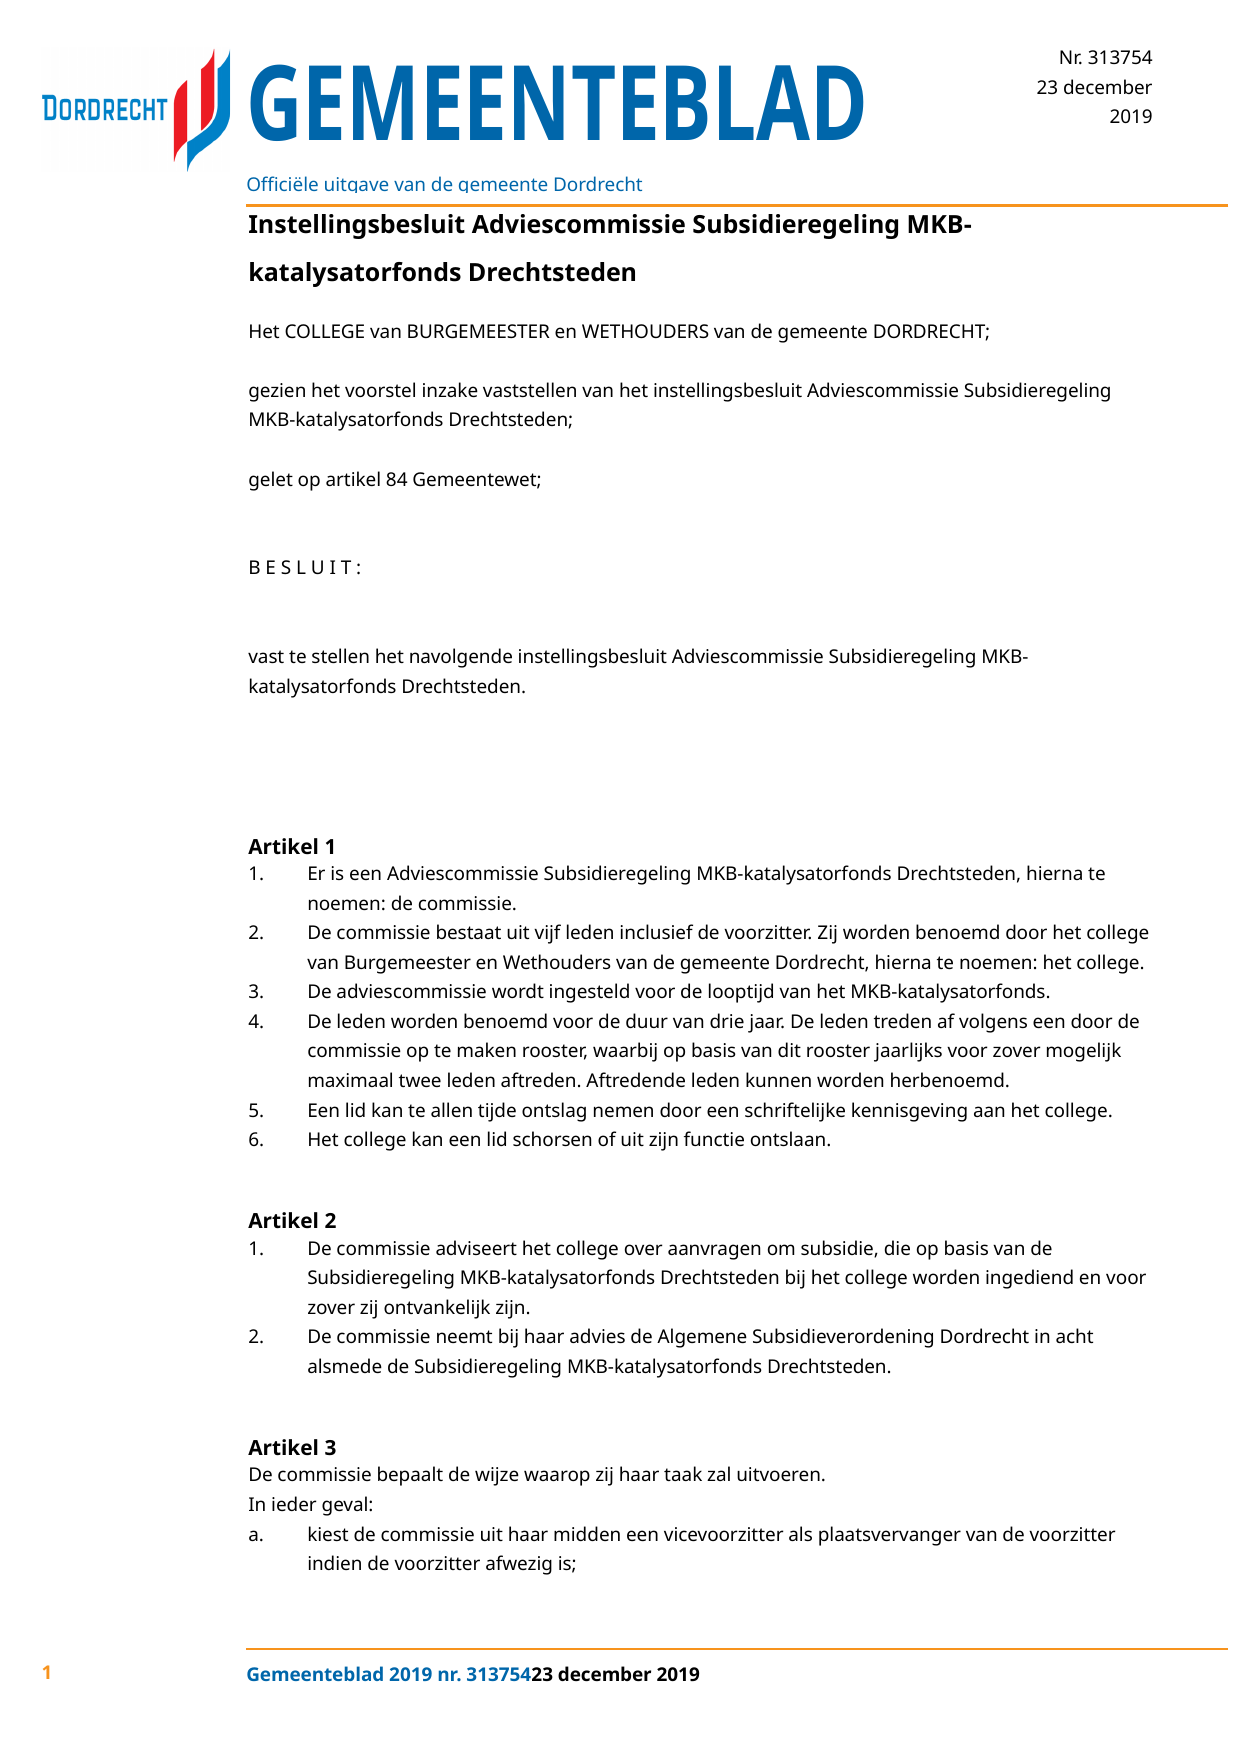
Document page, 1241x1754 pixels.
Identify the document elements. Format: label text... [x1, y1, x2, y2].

text Instellingsbesluit Adviescommissie Subsidieregeling MKB-katalysatorfonds Drechtsteden [248, 207, 1152, 288]
list De commissie bestaat uit vijf leden inclusief de voorzitter. Zij worden benoemd door het college van Burgemeester en Wethouders van de gemeente Dordrecht, hierna te noemen: het college. [248, 919, 1152, 975]
list Er is een Adviescommissie Subsidieregeling MKB-katalysatorfonds Drechtsteden, hierna te noemen: de commissie. [248, 860, 1152, 916]
text In ieder geval: [248, 1491, 1152, 1517]
list De commissie adviseert het college over aanvragen om subsidie, die op basis van de Subsidieregeling MKB-katalysatorfonds Drechtsteden bij het college worden ingediend en voor zover zij ontvankelijk zijn. [248, 1235, 1152, 1320]
list kiest de commissie uit haar midden een vicevoorzitter als plaatsvervanger van de voorzitter indien de voorzitter afwezig is; [248, 1521, 1152, 1576]
text Artikel 1 [248, 832, 1152, 860]
text Artikel 3 [248, 1433, 1152, 1462]
text B E S L U I T : [248, 554, 1152, 580]
list De commissie neemt bij haar advies de Algemene Subsidieverordening Dordrecht in acht alsmede de Subsidieregeling MKB-katalysatorfonds Drechtsteden. [248, 1324, 1152, 1379]
text De commissie bepaalt de wijze waarop zij haar taak zal uitvoeren. [248, 1462, 1152, 1487]
text Het COLLEGE van BURGEMEESTER en WETHOUDERS van de gemeente DORDRECHT; [248, 318, 1152, 344]
text vast te stellen het navolgende instellingsbesluit Adviescommissie Subsidieregeling MKB-katalysatorfonds Drechtsteden. [248, 643, 1152, 699]
list De adviescommissie wordt ingesteld voor de looptijd van het MKB-katalysatorfonds. [248, 978, 1152, 1004]
text gezien het voorstel inzake vaststellen van het instellingsbesluit Adviescommissie Subsidieregeling MKB-katalysatorfonds Drechtsteden; [248, 377, 1152, 432]
picture [41, 47, 231, 172]
text gelet op artikel 84 Gemeentewet; [248, 466, 1152, 492]
list De leden worden benoemd voor de duur van drie jaar. De leden treden af volgens een door de commissie op te maken rooster, waarbij op basis van dit rooster jaarlijks voor zover mogelijk maximaal twee leden aftreden. Aftredende leden kunnen worden herbenoemd. [248, 1008, 1152, 1093]
list Het college kan een lid schorsen of uit zijn functie ontslaan. [248, 1126, 1152, 1152]
list Een lid kan te allen tijde ontslag nemen door een schriftelijke kennisgeving aan het college. [248, 1097, 1152, 1123]
text Artikel 2 [248, 1206, 1152, 1235]
